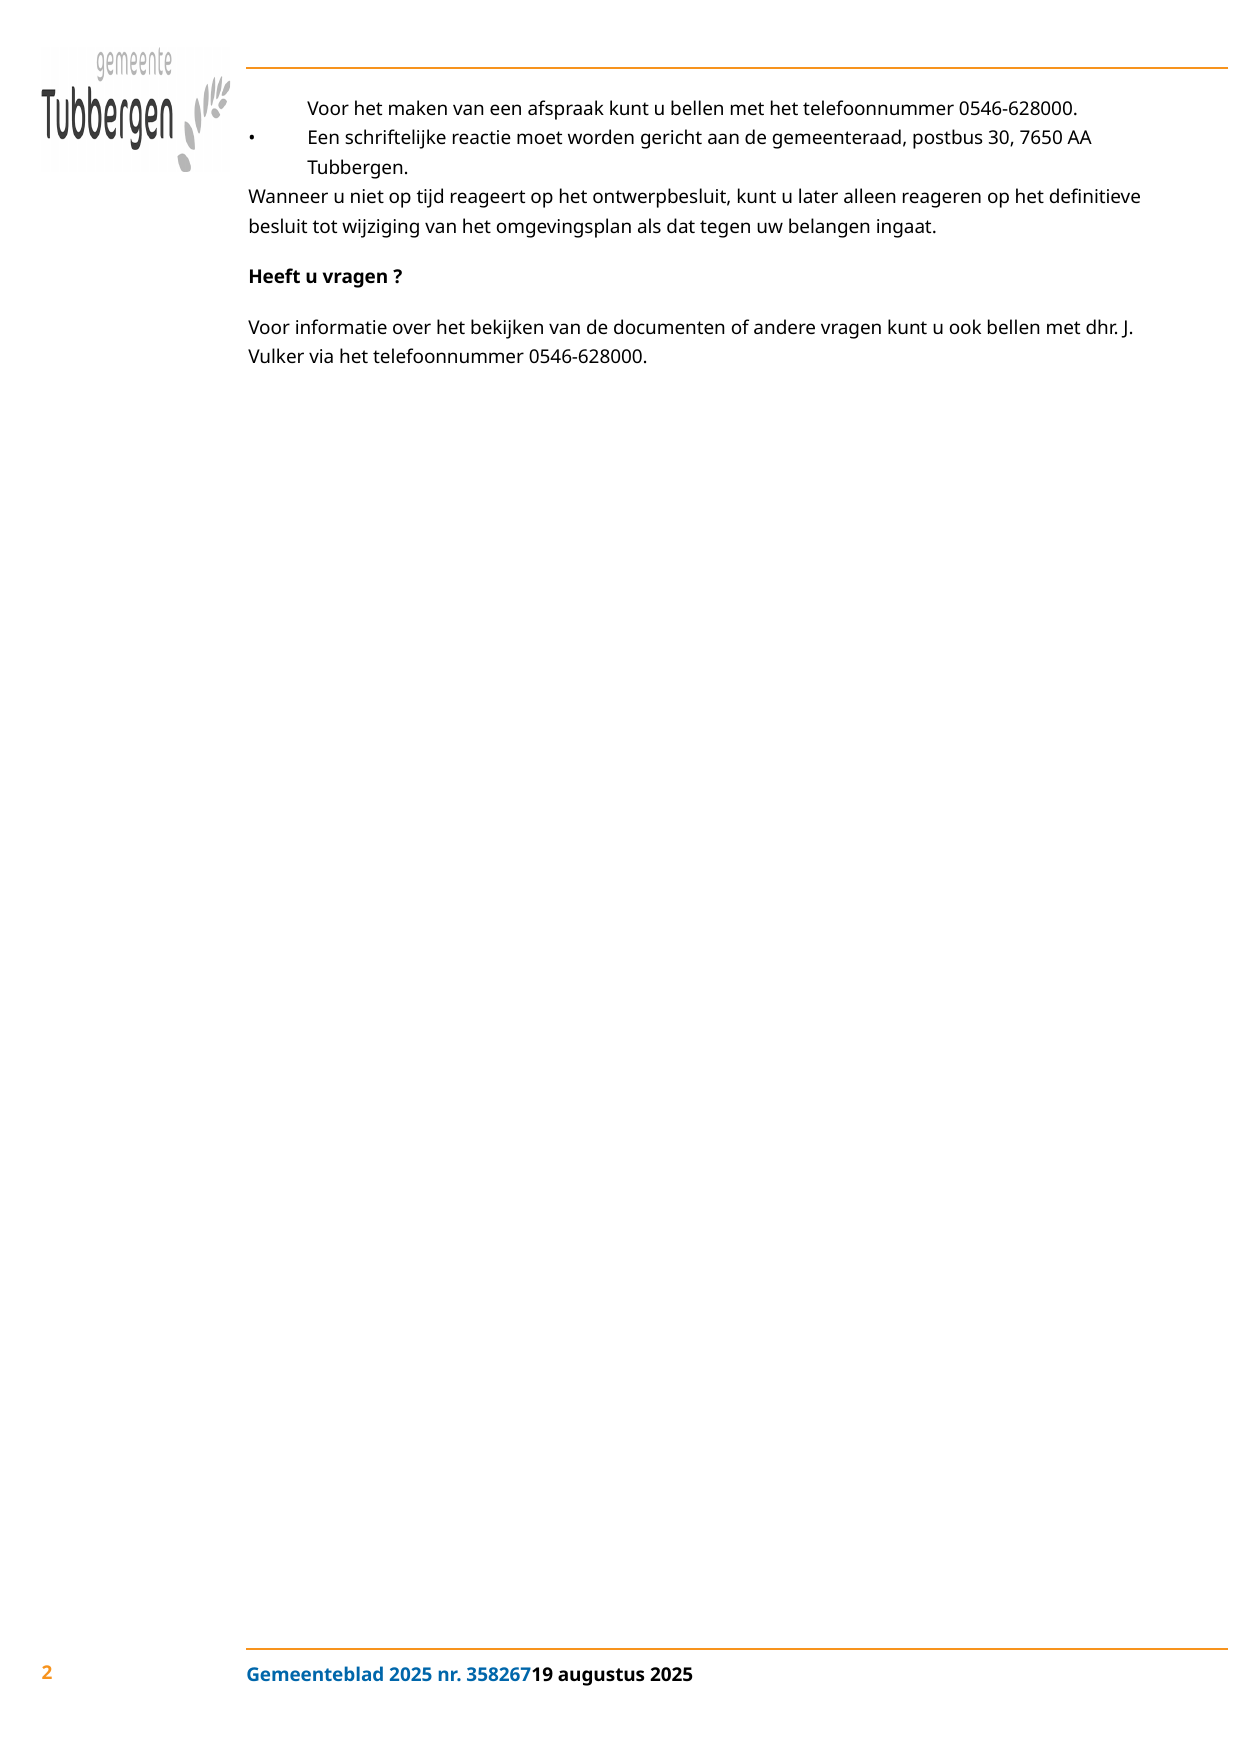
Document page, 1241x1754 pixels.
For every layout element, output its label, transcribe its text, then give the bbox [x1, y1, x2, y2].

text Wanneer u niet op tijd reageert op het ontwerpbesluit, kunt u later alleen reageren op het definitieve besluit tot wijziging van het omgevingsplan als dat tegen uw belangen ingaat. [248, 183, 1152, 239]
list Voor het maken van een afspraak kunt u bellen met het telefoonnummer 0546-628000. [248, 95, 1152, 121]
text Voor informatie over het bekijken van de documenten of andere vragen kunt u ook bellen met dhr. J. Vulker via het telefoonnummer 0546-628000. [248, 314, 1152, 369]
list Een schriftelijke reactie moet worden gericht aan de gemeenteraad, postbus 30, 7650 AA Tubbergen. [248, 124, 1152, 180]
text Heeft u vragen ? [248, 263, 1152, 289]
picture [41, 47, 231, 172]
